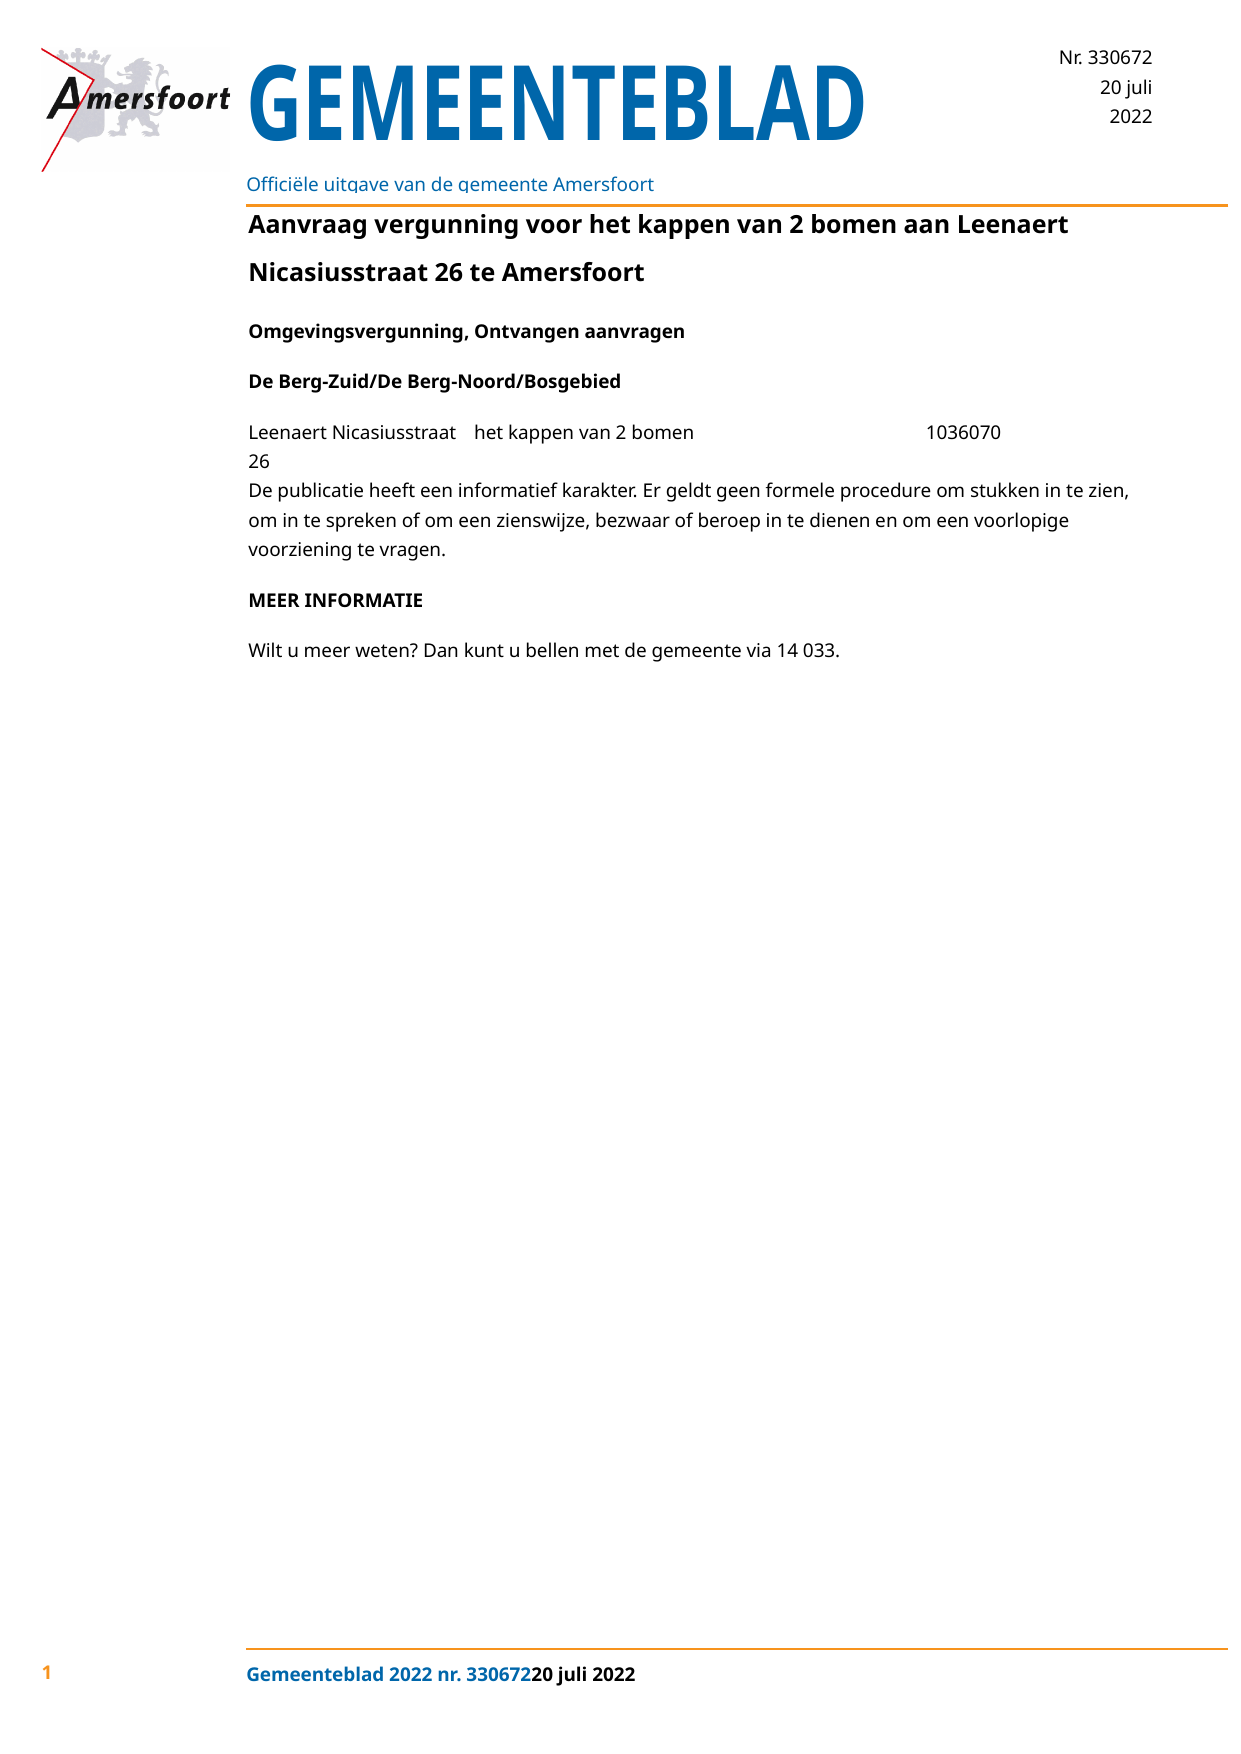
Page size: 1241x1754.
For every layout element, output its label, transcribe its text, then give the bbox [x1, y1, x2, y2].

table_header [700, 419, 926, 474]
table_header 1036070 [926, 419, 1152, 474]
text De publicatie heeft een informatief karakter. Er geldt geen formele procedure om stukken in te zien, om in te spreken of om een zienswijze, bezwaar of beroep in te dienen en om een voorlopige voorziening te vragen. [248, 477, 1152, 562]
table_header Leenaert Nicasiusstraat 26 [248, 419, 474, 474]
text Aanvraag vergunning voor het kappen van 2 bomen aan Leenaert Nicasiusstraat 26 te Amersfoort [248, 207, 1152, 288]
text Omgevingsvergunning, Ontvangen aanvragen [248, 318, 1152, 344]
picture [41, 47, 231, 172]
text MEER INFORMATIE [248, 587, 1152, 613]
text De Berg-Zuid/De Berg-Noord/Bosgebied [248, 368, 1152, 394]
table_header het kappen van 2 bomen [474, 419, 700, 474]
text Wilt u meer weten? Dan kunt u bellen met de gemeente via 14 033. [248, 637, 1152, 663]
